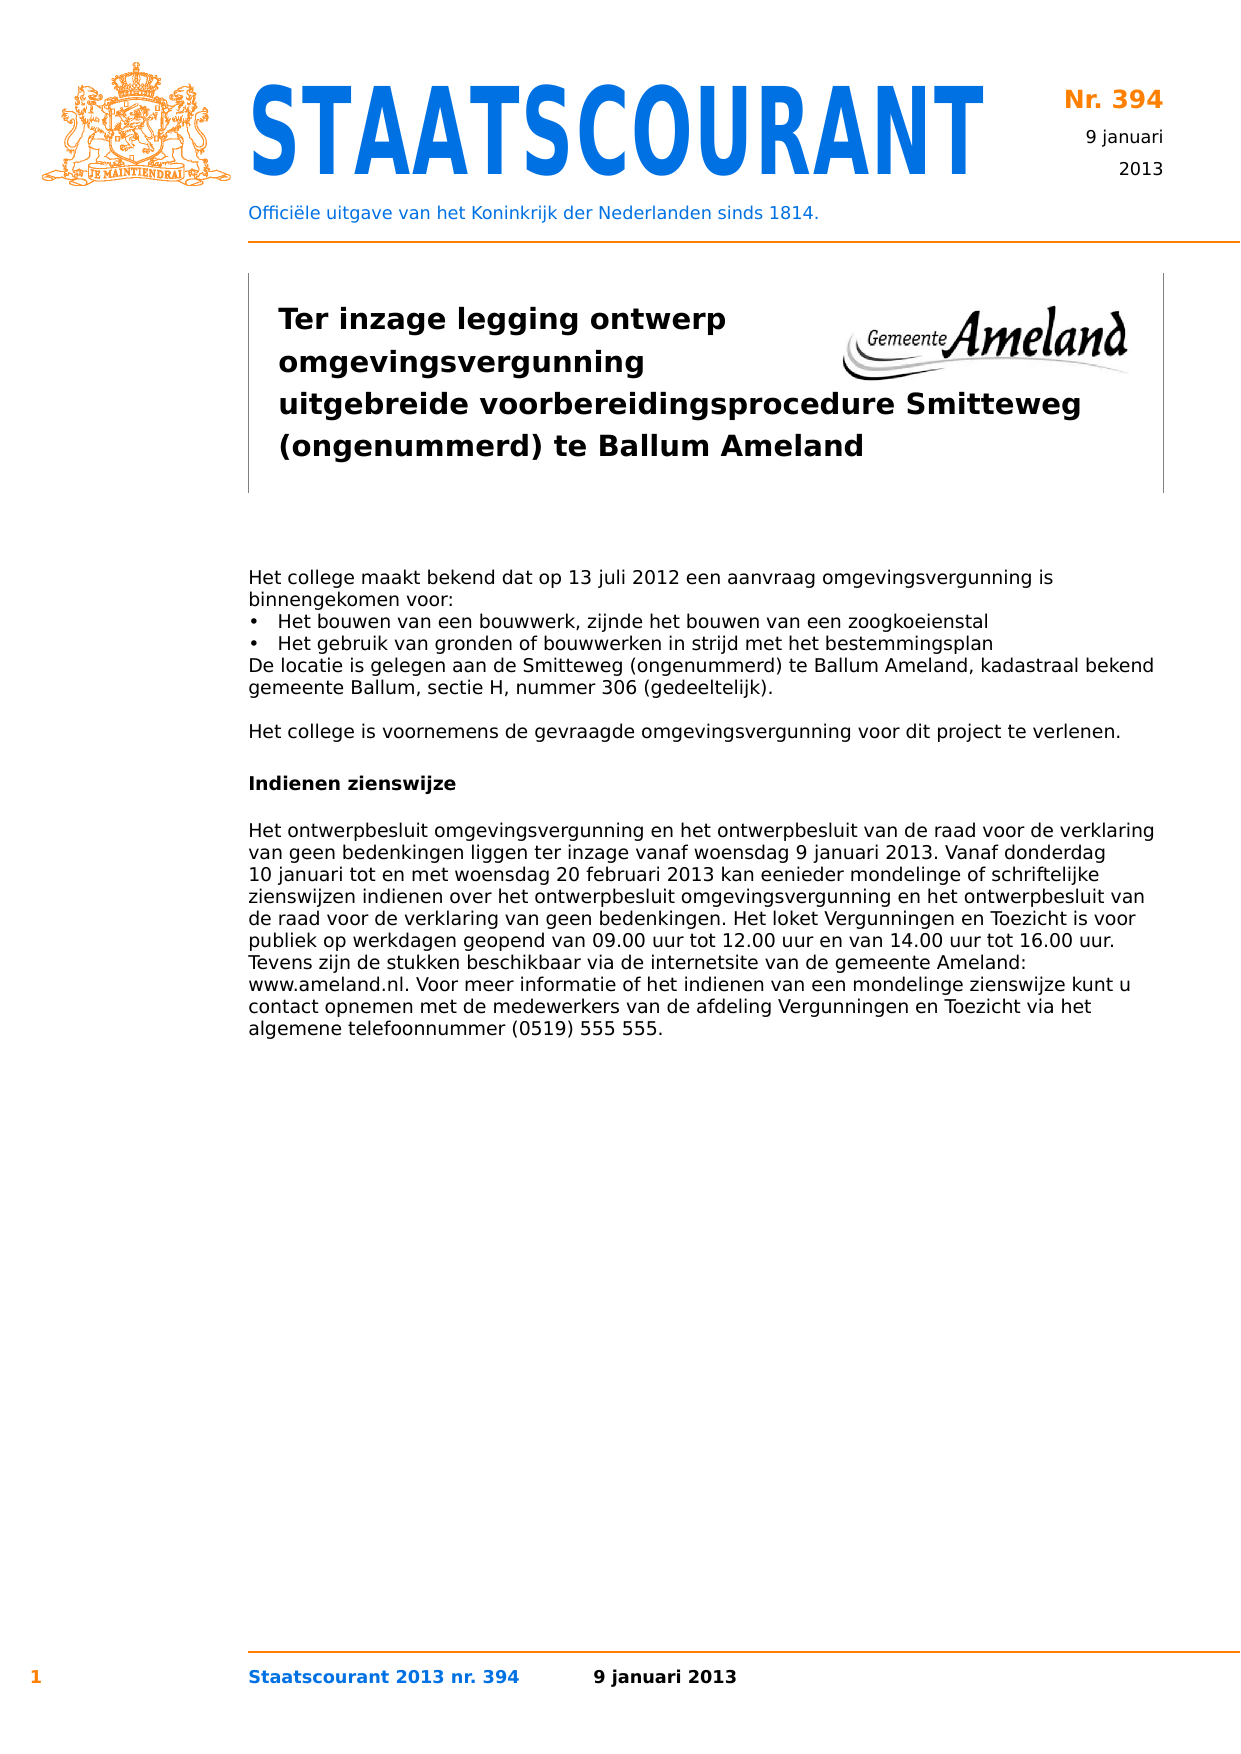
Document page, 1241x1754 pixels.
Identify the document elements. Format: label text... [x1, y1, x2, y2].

picture [838, 302, 1134, 386]
subtitle Indienen zienswijze [248, 773, 1163, 795]
table_header [25, 62, 248, 241]
text Het college is voornemens de gevraagde omgevingsvergunning voor dit project te verlenen. [248, 721, 1163, 743]
table_header Nr. 394 [998, 62, 1240, 121]
table_header STAATSCOURANT [248, 62, 998, 203]
text De locatie is gelegen aan de Smitteweg (ongenummerd) te Ballum Ameland, kadastraal bekend gemeente Ballum, sectie H, nummer 306 (gedeeltelijk). [248, 655, 1163, 699]
text • Het gebruik van gronden of bouwwerken in strijd met het bestemmingsplan [248, 633, 1163, 655]
subtitle Ter inzage legging ontwerp omgevingsvergunning uitgebreide voorbereidingsprocedure Smitteweg (ongenummerd) te Ballum Ameland [249, 273, 1163, 493]
picture [41, 62, 231, 186]
text Het college maakt bekend dat op 13 juli 2012 een aanvraag omgevingsvergunning is binnengekomen voor: [248, 567, 1163, 611]
table_cell 9 januari [998, 121, 1240, 153]
table_cell 2013 [998, 153, 1240, 203]
text • Het bouwen van een bouwwerk, zijnde het bouwen van een zoogkoeienstal [248, 611, 1163, 633]
table_cell Officiële uitgave van het Koninkrijk der Nederlanden sinds 1814. [248, 203, 1240, 241]
text Het ontwerpbesluit omgevingsvergunning en het ontwerpbesluit van de raad voor de verklaring van geen bedenkingen liggen ter inzage vanaf woensdag 9 januari 2013. Vanaf donderdag 10 januari tot en met woensdag 20 februari 2013 kan eenieder mondelinge of schriftelijke zienswijzen indienen over het ontwerpbesluit omgevingsvergunning en het ontwerpbesluit van de raad voor de verklaring van geen bedenkingen. Het loket Vergunningen en Toezicht is voor publiek op werkdagen geopend van 09.00 uur tot 12.00 uur en van 14.00 uur tot 16.00 uur. Tevens zijn de stukken beschikbaar via de internetsite van de gemeente Ameland: www.ameland.nl. Voor meer informatie of het indienen van een mondelinge zienswijze kunt u contact opnemen met de medewerkers van de afdeling Vergunningen en Toezicht via het algemene telefoonnummer (0519) 555 555. [248, 820, 1163, 1039]
